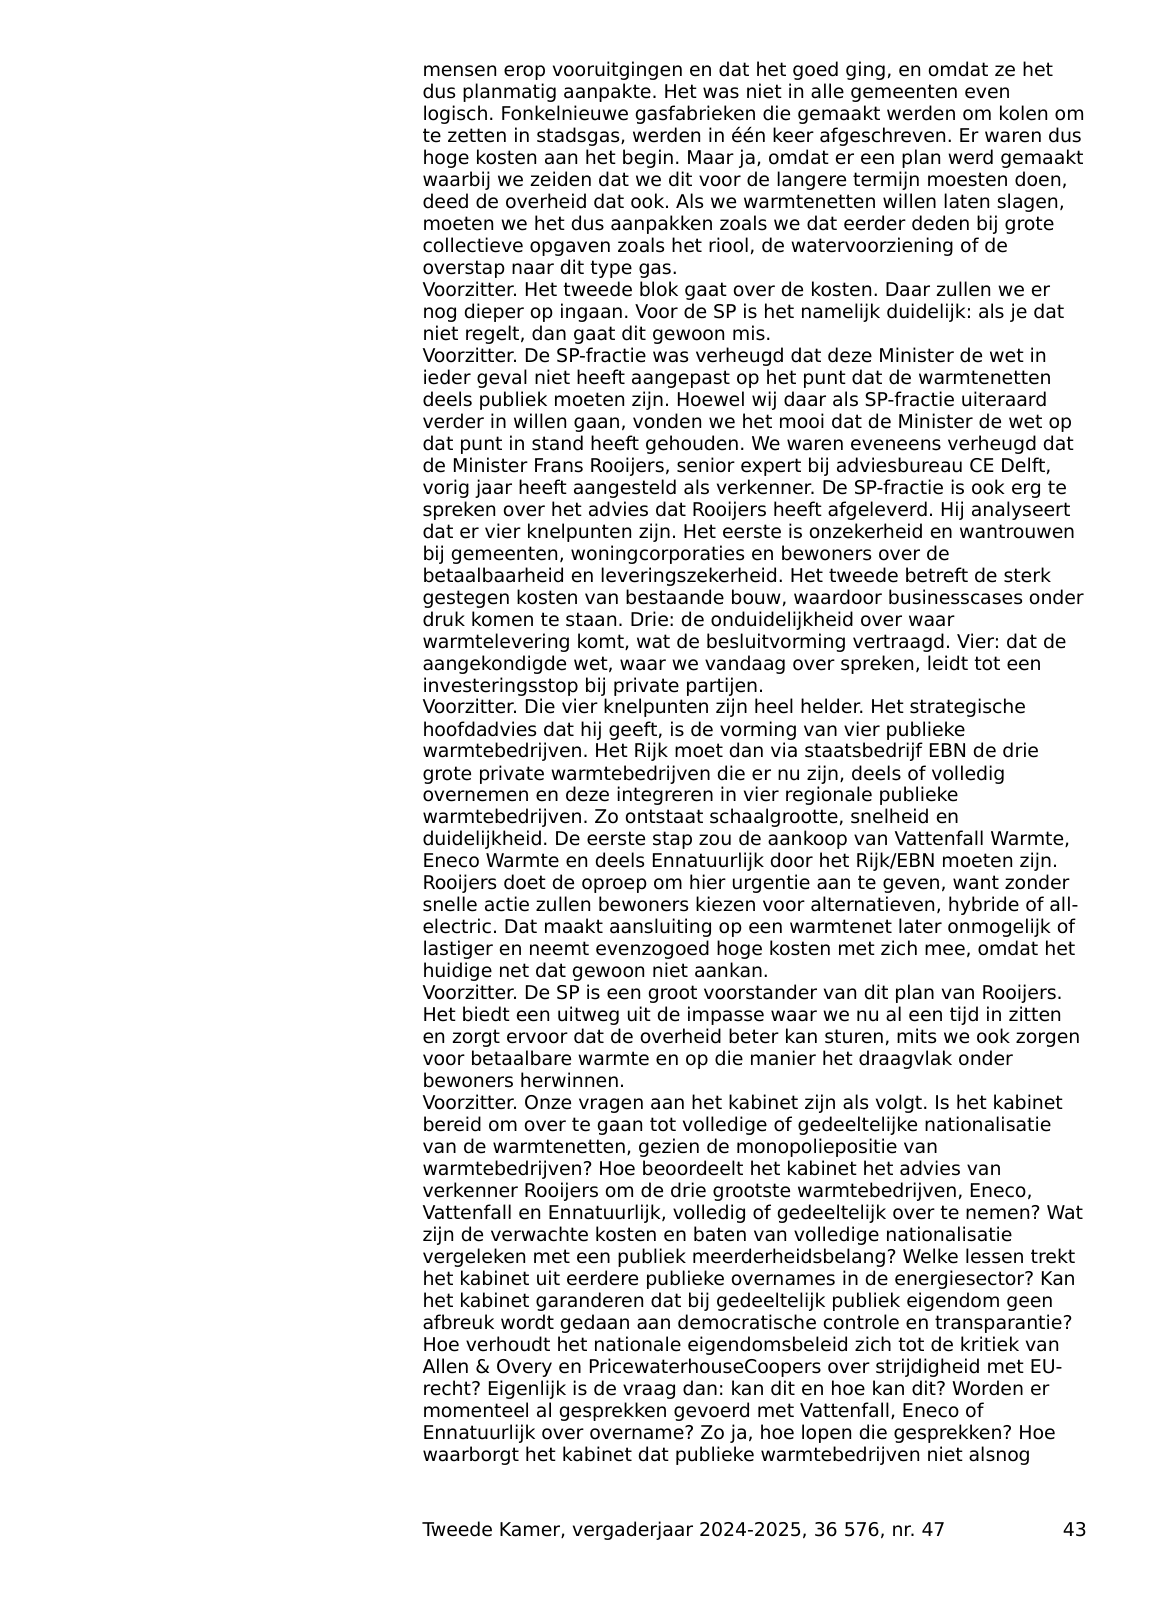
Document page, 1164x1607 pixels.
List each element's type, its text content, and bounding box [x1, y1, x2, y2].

text Voorzitter. De SP is een groot voorstander van dit plan van Rooijers. Het biedt een uitweg uit de impasse waar we nu al een tijd in zitten en zorgt ervoor dat de overheid beter kan sturen, mits we ook zorgen voor betaalbare warmte en op die manier het draagvlak onder bewoners herwinnen. [422, 982, 1087, 1092]
text mensen erop vooruitgingen en dat het goed ging, en omdat ze het dus planmatig aanpakte. Het was niet in alle gemeenten even logisch. Fonkelnieuwe gasfabrieken die gemaakt werden om kolen om te zetten in stadsgas, werden in één keer afgeschreven. Er waren dus hoge kosten aan het begin. Maar ja, omdat er een plan werd gemaakt waarbij we zeiden dat we dit voor de langere termijn moesten doen, deed de overheid dat ook. Als we warmtenetten willen laten slagen, moeten we het dus aanpakken zoals we dat eerder deden bij grote collectieve opgaven zoals het riool, de watervoorziening of de overstap naar dit type gas. [422, 59, 1087, 279]
text Voorzitter. Onze vragen aan het kabinet zijn als volgt. Is het kabinet bereid om over te gaan tot volledige of gedeeltelijke nationalisatie van de warmtenetten, gezien de monopoliepositie van warmtebedrijven? Hoe beoordeelt het kabinet het advies van verkenner Rooijers om de drie grootste warmtebedrijven, Eneco, Vattenfall en Ennatuurlijk, volledig of gedeeltelijk over te nemen? Wat zijn de verwachte kosten en baten van volledige nationalisatie vergeleken met een publiek meerderheidsbelang? Welke lessen trekt het kabinet uit eerdere publieke overnames in de energiesector? Kan het kabinet garanderen dat bij gedeeltelijk publiek eigendom geen afbreuk wordt gedaan aan democratische controle en transparantie? Hoe verhoudt het nationale eigendomsbeleid zich tot de kritiek van Allen & Overy en PricewaterhouseCoopers over strijdigheid met EU-recht? Eigenlijk is de vraag dan: kan dit en hoe kan dit? Worden er momenteel al gesprekken gevoerd met Vattenfall, Eneco of Ennatuurlijk over overname? Zo ja, hoe lopen die gesprekken? Hoe waarborgt het kabinet dat publieke warmtebedrijven niet alsnog [422, 1092, 1087, 1466]
text Voorzitter. De SP-fractie was verheugd dat deze Minister de wet in ieder geval niet heeft aangepast op het punt dat de warmtenetten deels publiek moeten zijn. Hoewel wij daar als SP-fractie uiteraard verder in willen gaan, vonden we het mooi dat de Minister de wet op dat punt in stand heeft gehouden. We waren eveneens verheugd dat de Minister Frans Rooijers, senior expert bij adviesbureau CE Delft, vorig jaar heeft aangesteld als verkenner. De SP-fractie is ook erg te spreken over het advies dat Rooijers heeft afgeleverd. Hij analyseert dat er vier knelpunten zijn. Het eerste is onzekerheid en wantrouwen bij gemeenten, woningcorporaties en bewoners over de betaalbaarheid en leveringszekerheid. Het tweede betreft de sterk gestegen kosten van bestaande bouw, waardoor businesscases onder druk komen te staan. Drie: de onduidelijkheid over waar warmtelevering komt, wat de besluitvorming vertraagd. Vier: dat de aangekondigde wet, waar we vandaag over spreken, leidt tot een investeringsstop bij private partijen. [422, 345, 1087, 696]
text Voorzitter. Die vier knelpunten zijn heel helder. Het strategische hoofdadvies dat hij geeft, is de vorming van vier publieke warmtebedrijven. Het Rijk moet dan via staatsbedrijf EBN de drie grote private warmtebedrijven die er nu zijn, deels of volledig overnemen en deze integreren in vier regionale publieke warmtebedrijven. Zo ontstaat schaalgrootte, snelheid en duidelijkheid. De eerste stap zou de aankoop van Vattenfall Warmte, Eneco Warmte en deels Ennatuurlijk door het Rijk/EBN moeten zijn. Rooijers doet de oproep om hier urgentie aan te geven, want zonder snelle actie zullen bewoners kiezen voor alternatieven, hybride of all-electric. Dat maakt aansluiting op een warmtenet later onmogelijk of lastiger en neemt evenzogoed hoge kosten met zich mee, omdat het huidige net dat gewoon niet aankan. [422, 696, 1087, 982]
text Voorzitter. Het tweede blok gaat over de kosten. Daar zullen we er nog dieper op ingaan. Voor de SP is het namelijk duidelijk: als je dat niet regelt, dan gaat dit gewoon mis. [422, 279, 1087, 345]
